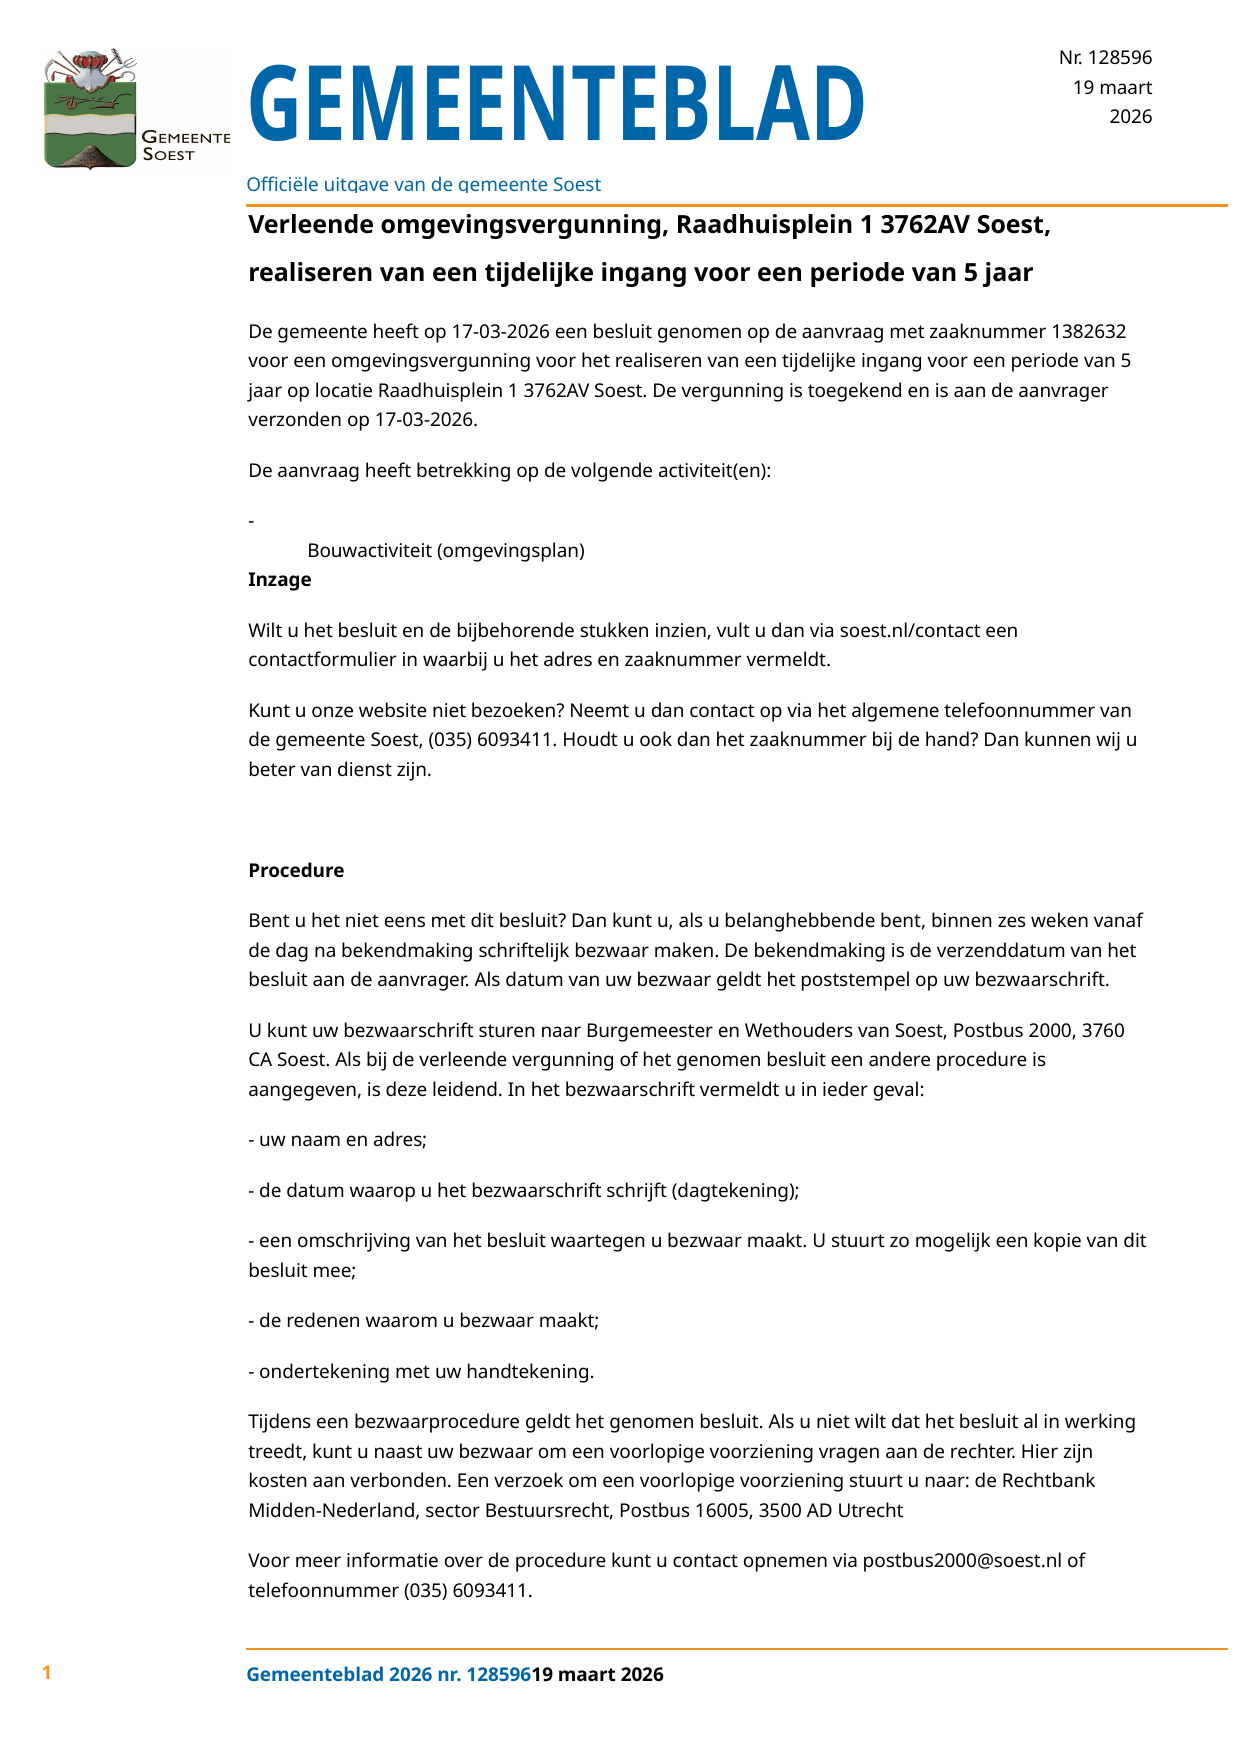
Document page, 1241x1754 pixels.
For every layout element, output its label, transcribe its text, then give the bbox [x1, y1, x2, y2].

text Inzage [248, 567, 1152, 592]
text De gemeente heeft op 17-03-2026 een besluit genomen op de aanvraag met zaaknummer 1382632 voor een omgevingsvergunning voor het realiseren van een tijdelijke ingang voor een periode van 5 jaar op locatie Raadhuisplein 1 3762AV Soest. De vergunning is toegekend en is aan de aanvrager verzonden op 17-03-2026. [248, 318, 1152, 432]
text Wilt u het besluit en de bijbehorende stukken inzien, vult u dan via soest.nl/contact een contactformulier in waarbij u het adres en zaaknummer vermeldt. [248, 617, 1152, 672]
text Kunt u onze website niet bezoeken? Neemt u dan contact op via het algemene telefoonnummer van de gemeente Soest, (035) 6093411. Houdt u ook dan het zaaknummer bij de hand? Dan kunnen wij u beter van dienst zijn. [248, 697, 1152, 782]
list Bouwactiviteit (omgevingsplan) [248, 537, 1152, 563]
text Voor meer informatie over de procedure kunt u contact opnemen via postbus2000@soest.nl of telefoonnummer (035) 6093411. [248, 1547, 1152, 1603]
text Verleende omgevingsvergunning, Raadhuisplein 1 3762AV Soest, realiseren van een tijdelijke ingang voor een periode van 5 jaar [248, 207, 1152, 288]
text - de redenen waarom u bezwaar maakt; [248, 1307, 1152, 1333]
text De aanvraag heeft betrekking op de volgende activiteit(en): [248, 457, 1152, 483]
text - ondertekening met uw handtekening. [248, 1358, 1152, 1384]
picture [41, 47, 231, 172]
text U kunt uw bezwaarschrift sturen naar Burgemeester en Wethouders van Soest, Postbus 2000, 3760 CA Soest. Als bij de verleende vergunning of het genomen besluit een andere procedure is aangegeven, is deze leidend. In het bezwaarschrift vermeldt u in ieder geval: [248, 1017, 1152, 1102]
text - een omschrijving van het besluit waartegen u bezwaar maakt. U stuurt zo mogelijk een kopie van dit besluit mee; [248, 1227, 1152, 1283]
text Tijdens een bezwaarprocedure geldt het genomen besluit. Als u niet wilt dat het besluit al in werking treedt, kunt u naast uw bezwaar om een voorlopige voorziening vragen aan de rechter. Hier zijn kosten aan verbonden. Een verzoek om een voorlopige voorziening stuurt u naar: de Rechtbank Midden-Nederland, sector Bestuursrecht, Postbus 16005, 3500 AD Utrecht [248, 1408, 1152, 1523]
text Procedure [248, 857, 1152, 883]
text - uw naam en adres; [248, 1127, 1152, 1152]
text Bent u het niet eens met dit besluit? Dan kunt u, als u belanghebbende bent, binnen zes weken vanaf de dag na bekendmaking schriftelijk bezwaar maken. De bekendmaking is de verzenddatum van het besluit aan de aanvrager. Als datum van uw bezwaar geldt het poststempel op uw bezwaarschrift. [248, 907, 1152, 992]
text - de datum waarop u het bezwaarschrift schrijft (dagtekening); [248, 1177, 1152, 1203]
